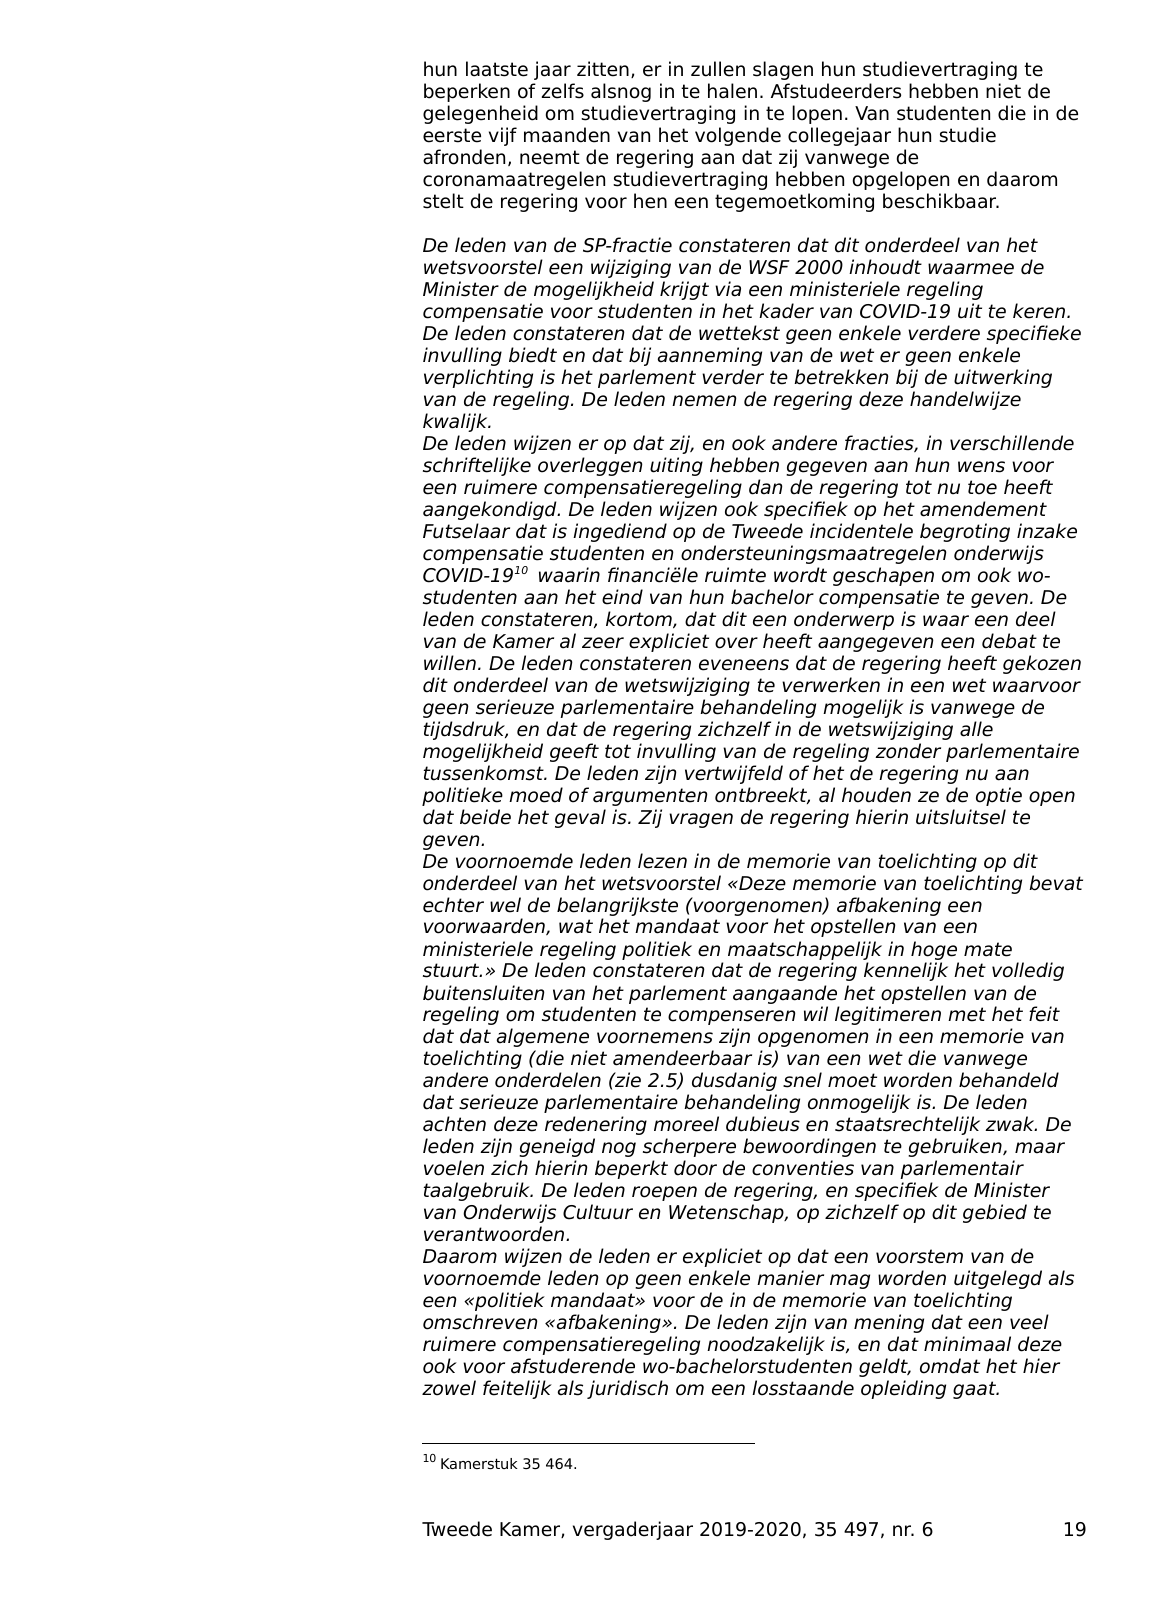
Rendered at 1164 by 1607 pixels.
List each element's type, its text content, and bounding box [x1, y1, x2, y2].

text hun laatste jaar zitten, er in zullen slagen hun studievertraging te beperken of zelfs alsnog in te halen. Afstudeerders hebben niet de gelegenheid om studievertraging in te lopen. Van studenten die in de eerste vijf maanden van het volgende collegejaar hun studie afronden, neemt de regering aan dat zij vanwege de coronamaatregelen studievertraging hebben opgelopen en daarom stelt de regering voor hen een tegemoetkoming beschikbaar. [422, 59, 1087, 213]
text De leden wijzen er op dat zij, en ook andere fracties, in verschillende schriftelijke overleggen uiting hebben gegeven aan hun wens voor een ruimere compensatieregeling dan de regering tot nu toe heeft aangekondigd. De leden wijzen ook specifiek op het amendement Futselaar dat is ingediend op de Tweede incidentele begroting inzake compensatie studenten en ondersteuningsmaatregelen onderwijs COVID-19 waarin financiële ruimte wordt geschapen om ook wo-studenten aan het eind van hun bachelor compensatie te geven. De leden constateren, kortom, dat dit een onderwerp is waar een deel van de Kamer al zeer expliciet over heeft aangegeven een debat te willen. De leden constateren eveneens dat de regering heeft gekozen dit onderdeel van de wetswijziging te verwerken in een wet waarvoor geen serieuze parlementaire behandeling mogelijk is vanwege de tijdsdruk, en dat de regering zichzelf in de wetswijziging alle mogelijkheid geeft tot invulling van de regeling zonder parlementaire tussenkomst. De leden zijn vertwijfeld of het de regering nu aan politieke moed of argumenten ontbreekt, al houden ze de optie open dat beide het geval is. Zij vragen de regering hierin uitsluitsel te geven. [422, 433, 1087, 851]
text De voornoemde leden lezen in de memorie van toelichting op dit onderdeel van het wetsvoorstel «Deze memorie van toelichting bevat echter wel de belangrijkste (voorgenomen) afbakening een voorwaarden, wat het mandaat voor het opstellen van een ministeriele regeling politiek en maatschappelijk in hoge mate stuurt.» De leden constateren dat de regering kennelijk het volledig buitensluiten van het parlement aangaande het opstellen van de regeling om studenten te compenseren wil legitimeren met het feit dat dat algemene voornemens zijn opgenomen in een memorie van toelichting (die niet amendeerbaar is) van een wet die vanwege andere onderdelen (zie 2.5) dusdanig snel moet worden behandeld dat serieuze parlementaire behandeling onmogelijk is. De leden achten deze redenering moreel dubieus en staatsrechtelijk zwak. De leden zijn geneigd nog scherpere bewoordingen te gebruiken, maar voelen zich hierin beperkt door de conventies van parlementair taalgebruik. De leden roepen de regering, en specifiek de Minister van Onderwijs Cultuur en Wetenschap, op zichzelf op dit gebied te verantwoorden. [422, 851, 1087, 1246]
text Kamerstuk 35 464. [422, 1452, 1087, 1474]
text De leden van de SP-fractie constateren dat dit onderdeel van het wetsvoorstel een wijziging van de WSF 2000 inhoudt waarmee de Minister de mogelijkheid krijgt via een ministeriele regeling compensatie voor studenten in het kader van COVID-19 uit te keren. De leden constateren dat de wettekst geen enkele verdere specifieke invulling biedt en dat bij aanneming van de wet er geen enkele verplichting is het parlement verder te betrekken bij de uitwerking van de regeling. De leden nemen de regering deze handelwijze kwalijk. [422, 235, 1087, 433]
text Daarom wijzen de leden er expliciet op dat een voorstem van de voornoemde leden op geen enkele manier mag worden uitgelegd als een «politiek mandaat» voor de in de memorie van toelichting omschreven «afbakening». De leden zijn van mening dat een veel ruimere compensatieregeling noodzakelijk is, en dat minimaal deze ook voor afstuderende wo-bachelorstudenten geldt, omdat het hier zowel feitelijk als juridisch om een losstaande opleiding gaat. [422, 1246, 1087, 1400]
